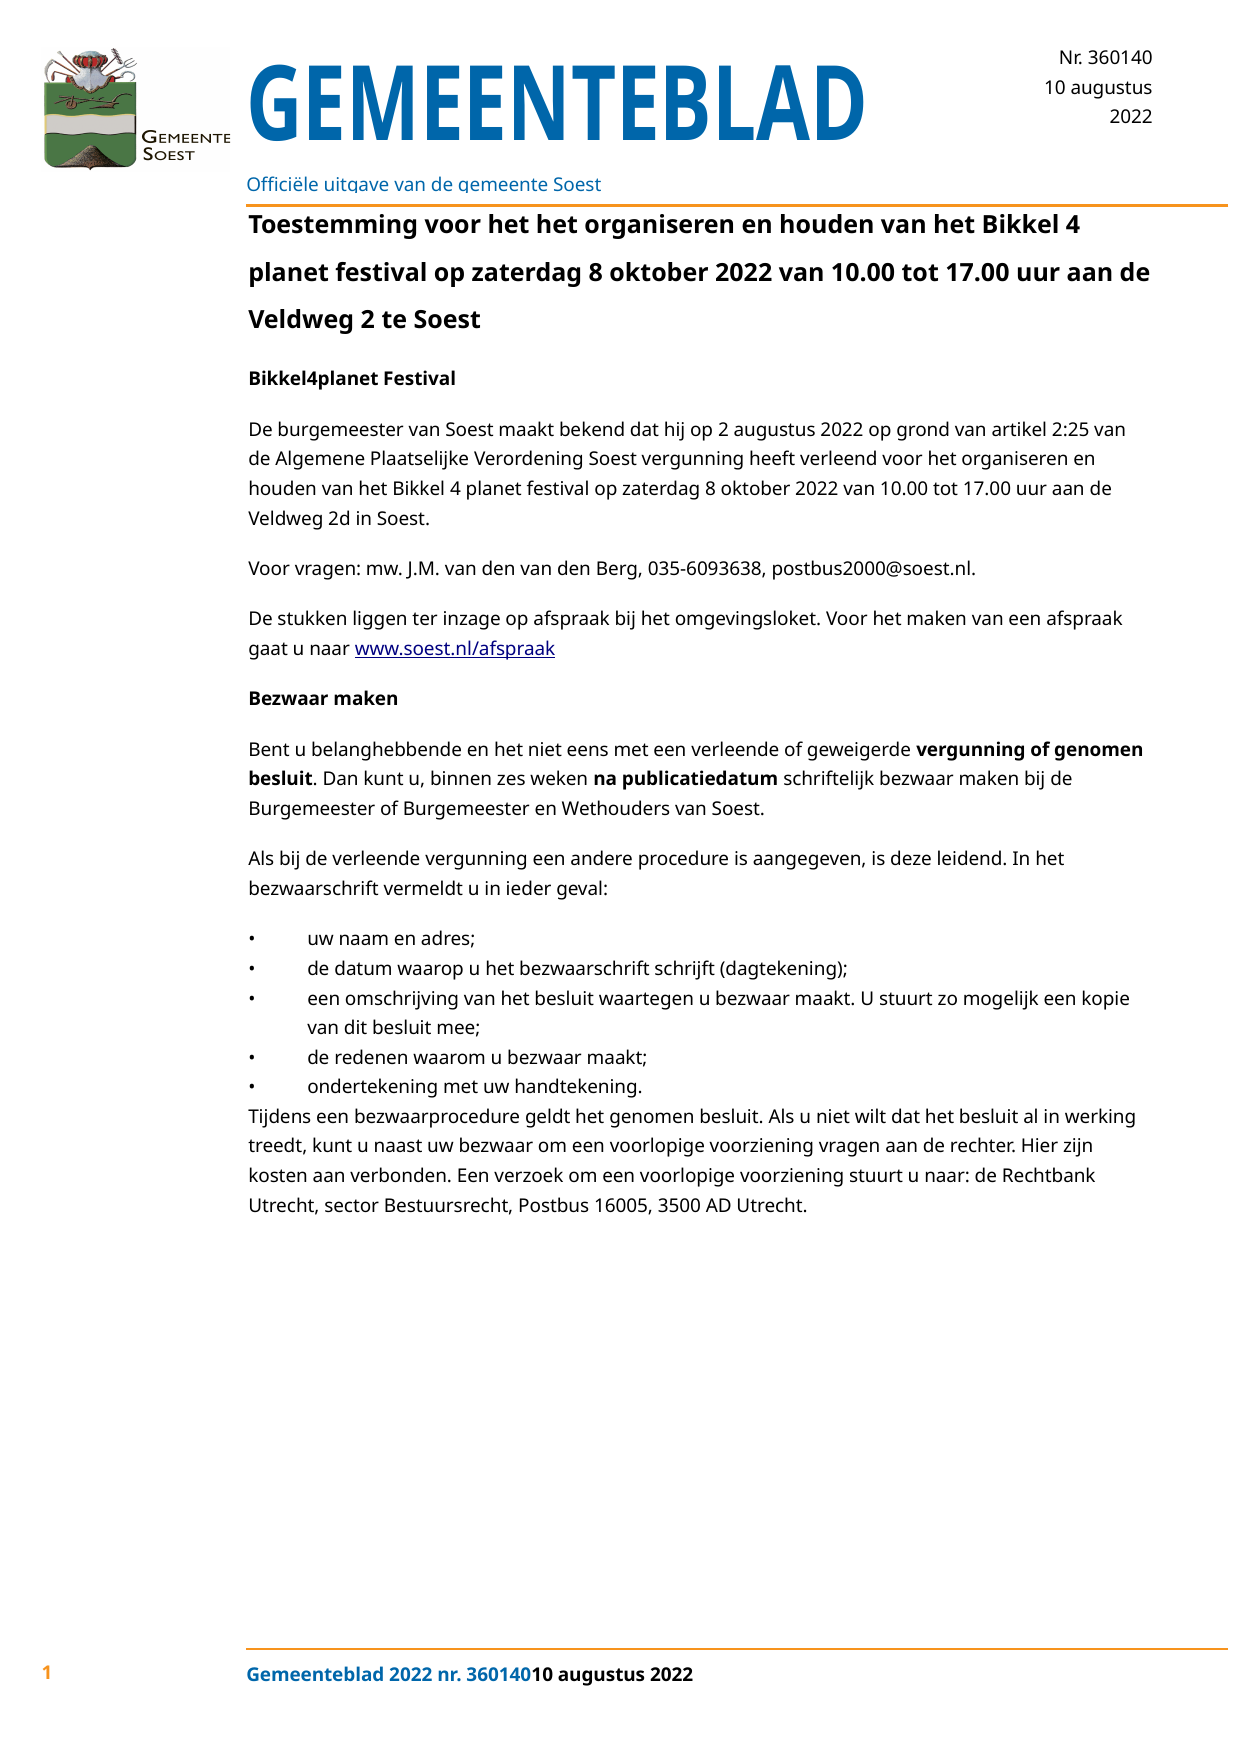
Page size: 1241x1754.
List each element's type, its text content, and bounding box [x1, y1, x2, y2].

list een omschrijving van het besluit waartegen u bezwaar maakt. U stuurt zo mogelijk een kopie van dit besluit mee; [248, 985, 1152, 1040]
picture [41, 47, 231, 172]
list uw naam en adres; [248, 926, 1152, 951]
text Bikkel4planet Festival [248, 366, 1152, 391]
text Toestemming voor het het organiseren en houden van het Bikkel 4 planet festival op zaterdag 8 oktober 2022 van 10.00 tot 17.00 uur aan de Veldweg 2 te Soest [248, 207, 1152, 336]
list de datum waarop u het bezwaarschrift schrijft (dagtekening); [248, 955, 1152, 981]
text Als bij de verleende vergunning een andere procedure is aangegeven, is deze leidend. In het bezwaarschrift vermeldt u in ieder geval: [248, 846, 1152, 901]
text Voor vragen: mw. J.M. van den van den Berg, 035-6093638, postbus2000@soest.nl. [248, 555, 1152, 581]
text Bent u belanghebbende en het niet eens met een verleende of geweigerde vergunning of genomen besluit. Dan kunt u, binnen zes weken na publicatiedatum schriftelijk bezwaar maken bij de Burgemeester of Burgemeester en Wethouders van Soest. [248, 736, 1152, 821]
text De stukken liggen ter inzage op afspraak bij het omgevingsloket. Voor het maken van een afspraak gaat u naar www.soest.nl/afspraak [248, 606, 1152, 661]
text Bezwaar maken [248, 686, 1152, 711]
list ondertekening met uw handtekening. [248, 1073, 1152, 1099]
text Tijdens een bezwaarprocedure geldt het genomen besluit. Als u niet wilt dat het besluit al in werking treedt, kunt u naast uw bezwaar om een voorlopige voorziening vragen aan de rechter. Hier zijn kosten aan verbonden. Een verzoek om een voorlopige voorziening stuurt u naar: de Rechtbank Utrecht, sector Bestuursrecht, Postbus 16005, 3500 AD Utrecht. [248, 1103, 1152, 1217]
text De burgemeester van Soest maakt bekend dat hij op 2 augustus 2022 op grond van artikel 2:25 van de Algemene Plaatselijke Verordening Soest vergunning heeft verleend voor het organiseren en houden van het Bikkel 4 planet festival op zaterdag 8 oktober 2022 van 10.00 tot 17.00 uur aan de Veldweg 2d in Soest. [248, 416, 1152, 530]
list de redenen waarom u bezwaar maakt; [248, 1044, 1152, 1069]
